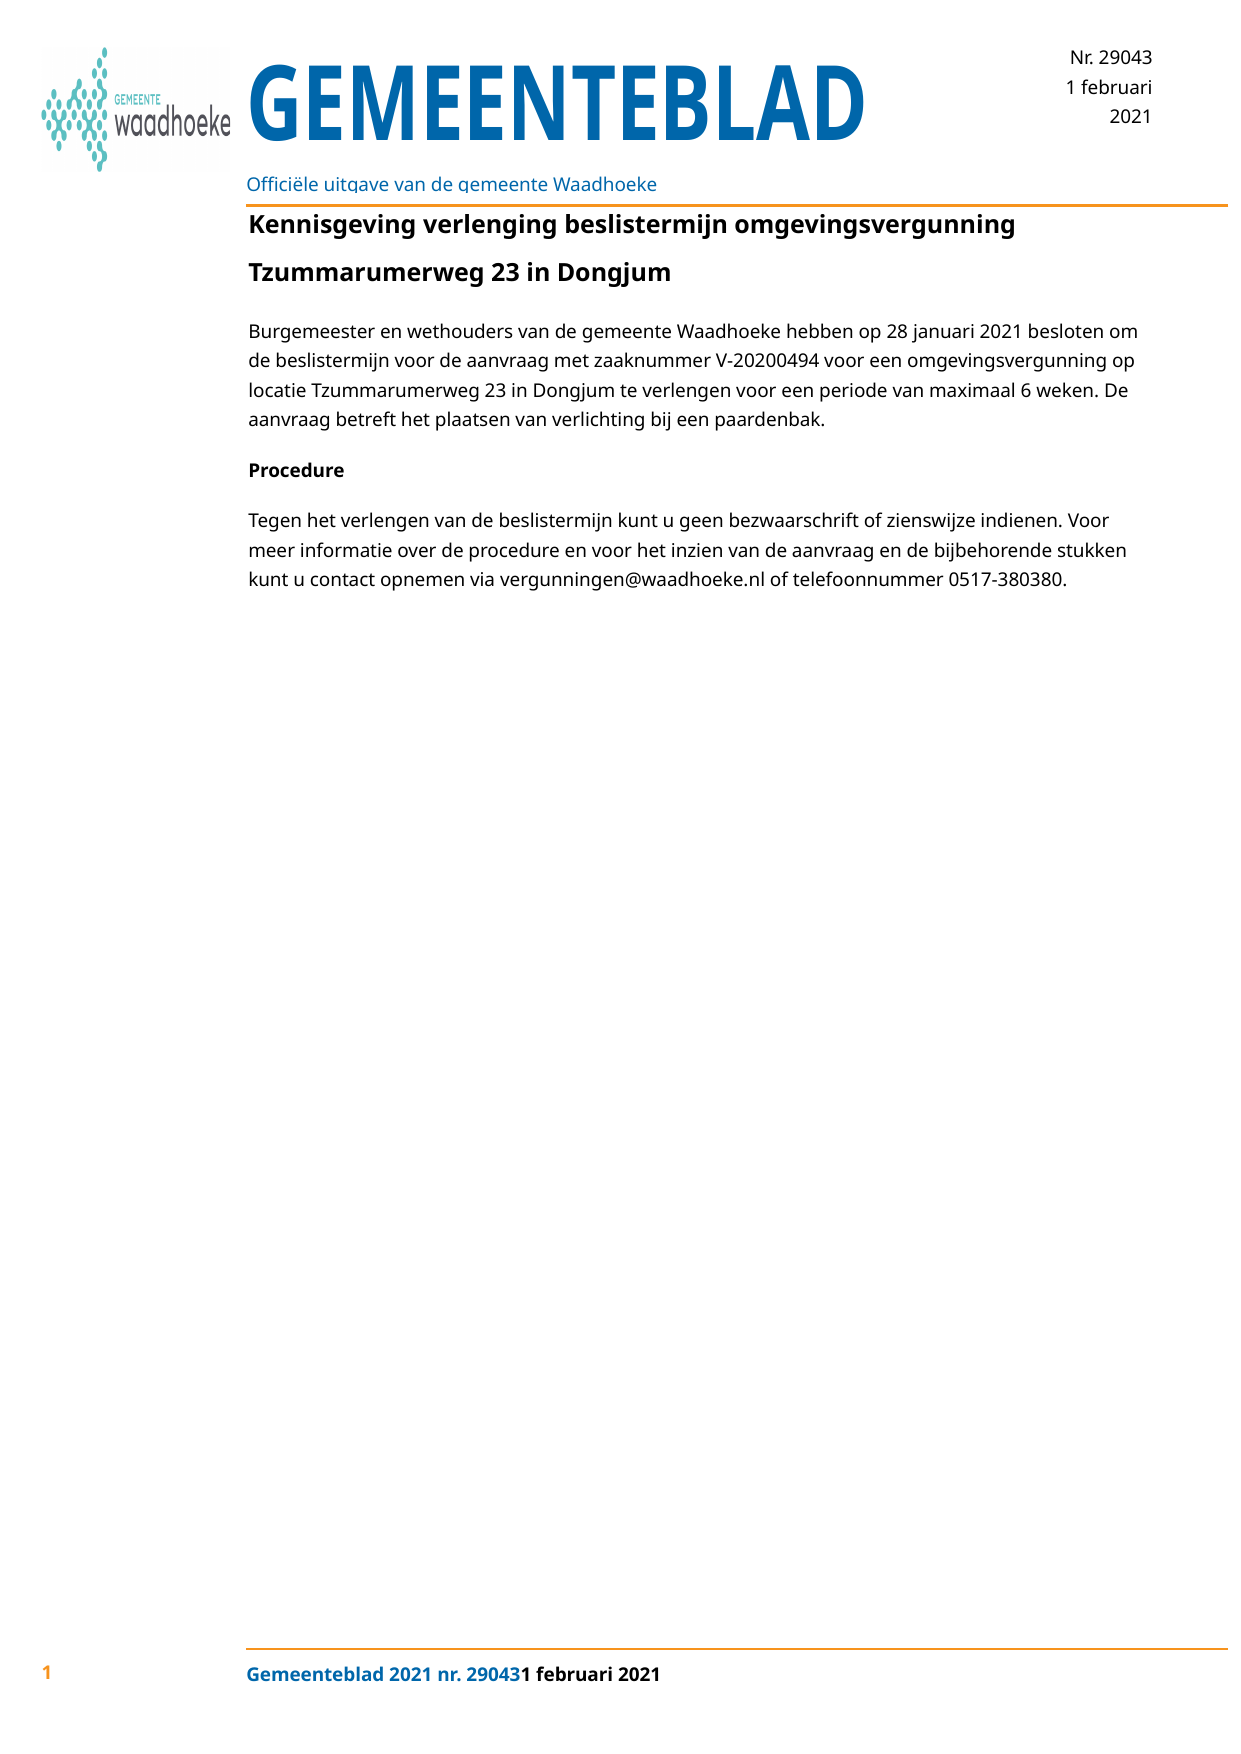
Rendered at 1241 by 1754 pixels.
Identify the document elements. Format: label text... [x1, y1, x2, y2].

text Kennisgeving verlenging beslistermijn omgevingsvergunning Tzummarumerweg 23 in Dongjum [248, 207, 1152, 288]
picture [41, 47, 231, 172]
text Procedure [248, 457, 1152, 483]
text Burgemeester en wethouders van de gemeente Waadhoeke hebben op 28 januari 2021 besloten om de beslistermijn voor de aanvraag met zaaknummer V-20200494 voor een omgevingsvergunning op locatie Tzummarumerweg 23 in Dongjum te verlengen voor een periode van maximaal 6 weken. De aanvraag betreft het plaatsen van verlichting bij een paardenbak. [248, 318, 1152, 432]
text Tegen het verlengen van de beslistermijn kunt u geen bezwaarschrift of zienswijze indienen. Voor meer informatie over de procedure en voor het inzien van de aanvraag en de bijbehorende stukken kunt u contact opnemen via vergunningen@waadhoeke.nl of telefoonnummer 0517-380380. [248, 507, 1152, 592]
